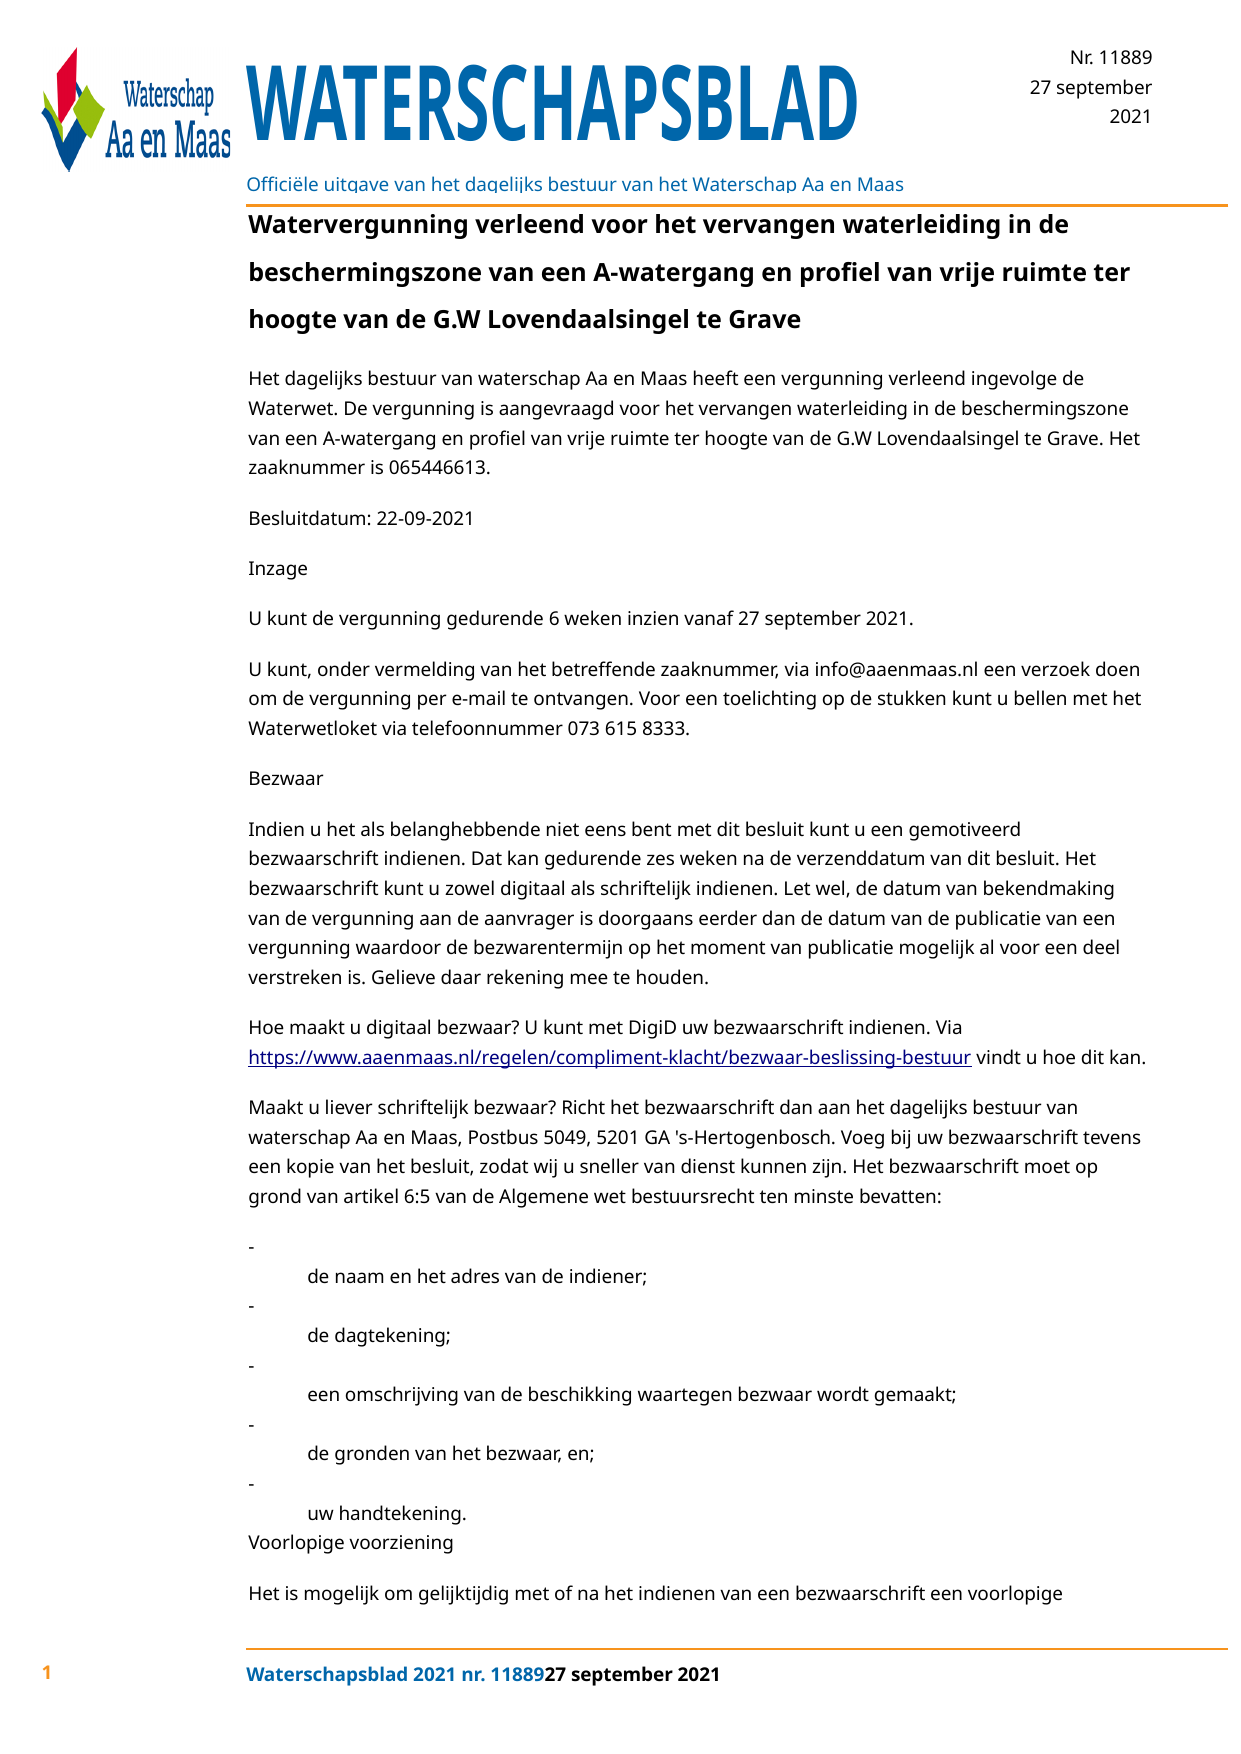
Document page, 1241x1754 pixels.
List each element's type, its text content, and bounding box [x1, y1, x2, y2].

list de gronden van het bezwaar, en; [248, 1441, 1152, 1466]
text Hoe maakt u digitaal bezwaar? U kunt met DigiD uw bezwaarschrift indienen. Via https://www.aaenmaas.nl/regelen/compliment-klacht/bezwaar-beslissing-bestuur vindt u hoe dit kan. [248, 1014, 1152, 1069]
list de dagtekening; [248, 1322, 1152, 1348]
text Maakt u liever schriftelijk bezwaar? Richt het bezwaarschrift dan aan het dagelijks bestuur van waterschap Aa en Maas, Postbus 5049, 5201 GA 's-Hertogenbosch. Voeg bij uw bezwaarschrift tevens een kopie van het besluit, zodat wij u sneller van dienst kunnen zijn. Het bezwaarschrift moet op grond van artikel 6:5 van de Algemene wet bestuursrecht ten minste bevatten: [248, 1094, 1152, 1209]
list een omschrijving van de beschikking waartegen bezwaar wordt gemaakt; [248, 1381, 1152, 1407]
text Voorlopige voorziening [248, 1529, 1152, 1555]
text Het dagelijks bestuur van waterschap Aa en Maas heeft een vergunning verleend ingevolge de Waterwet. De vergunning is aangevraagd voor het vervangen waterleiding in de beschermingszone van een A-watergang en profiel van vrije ruimte ter hoogte van de G.W Lovendaalsingel te Grave. Het zaaknummer is 065446613. [248, 366, 1152, 480]
text Bezwaar [248, 766, 1152, 791]
text Besluitdatum: 22-09-2021 [248, 505, 1152, 530]
list uw handtekening. [248, 1500, 1152, 1525]
text U kunt de vergunning gedurende 6 weken inzien vanaf 27 september 2021. [248, 606, 1152, 631]
list de naam en het adres van de indiener; [248, 1263, 1152, 1289]
text Watervergunning verleend voor het vervangen waterleiding in de beschermingszone van een A-watergang en profiel van vrije ruimte ter hoogte van de G.W Lovendaalsingel te Grave [248, 207, 1152, 336]
text U kunt, onder vermelding van het betreffende zaaknummer, via info@aaenmaas.nl een verzoek doen om de vergunning per e-mail te ontvangen. Voor een toelichting op de stukken kunt u bellen met het Waterwetloket via telefoonnummer 073 615 8333. [248, 656, 1152, 741]
text Indien u het als belanghebbende niet eens bent met dit besluit kunt u een gemotiveerd bezwaarschrift indienen. Dat kan gedurende zes weken na de verzenddatum van dit besluit. Het bezwaarschrift kunt u zowel digitaal als schriftelijk indienen. Let wel, de datum van bekendmaking van de vergunning aan de aanvrager is doorgaans eerder dan de datum van de publicatie van een vergunning waardoor de bezwarentermijn op het moment van publicatie mogelijk al voor een deel verstreken is. Gelieve daar rekening mee te houden. [248, 816, 1152, 989]
picture [41, 47, 231, 172]
text Het is mogelijk om gelijktijdig met of na het indienen van een bezwaarschrift een voorlopige [248, 1580, 1152, 1605]
text Inzage [248, 555, 1152, 581]
